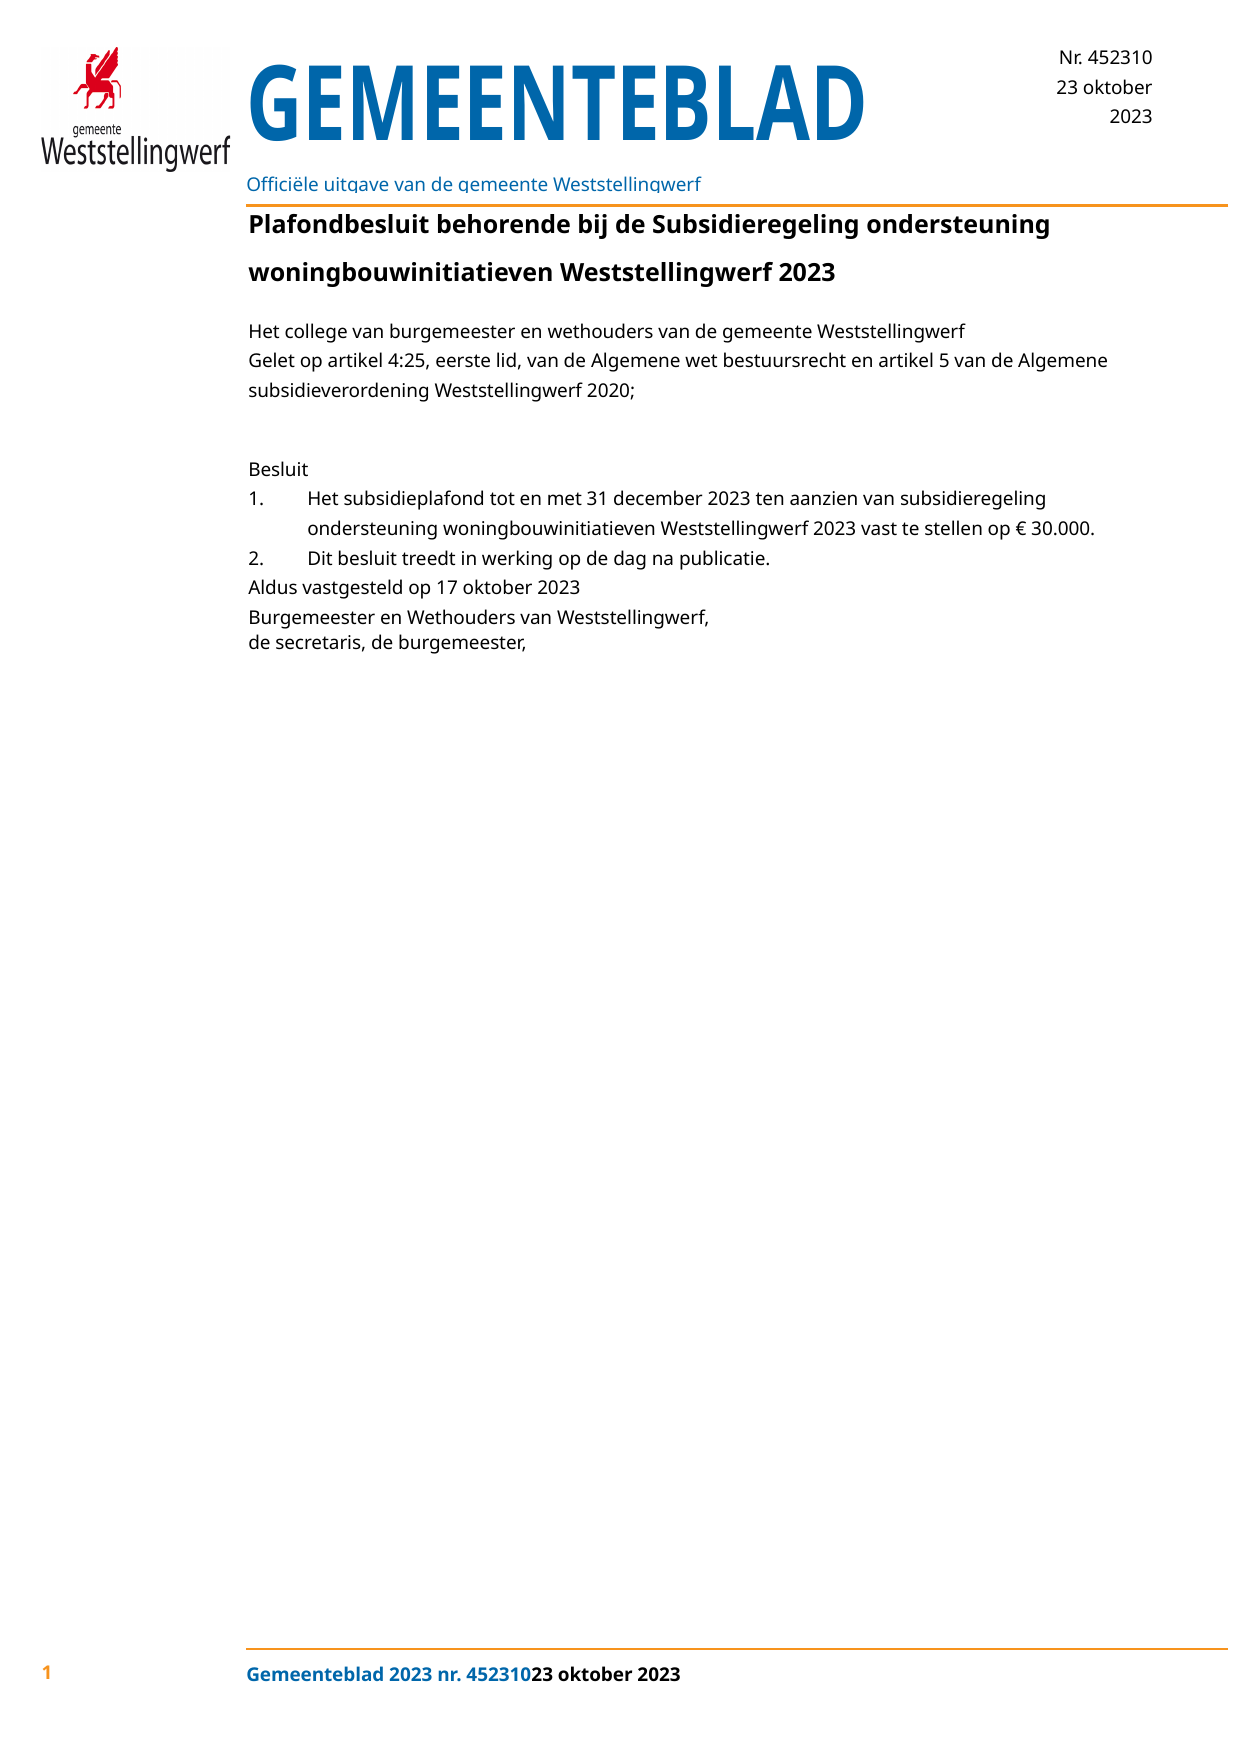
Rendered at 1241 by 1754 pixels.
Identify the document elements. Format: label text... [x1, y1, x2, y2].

text Aldus vastgesteld op 17 oktober 2023 [248, 574, 1152, 600]
list Het subsidieplafond tot en met 31 december 2023 ten aanzien van subsidieregeling ondersteuning woningbouwinitiatieven Weststellingwerf 2023 vast te stellen op € 30.000. [248, 486, 1152, 541]
text de secretaris, de burgemeester, [248, 629, 1152, 655]
picture [41, 47, 231, 172]
text Gelet op artikel 4:25, eerste lid, van de Algemene wet bestuursrecht en artikel 5 van de Algemene subsidieverordening Weststellingwerf 2020; [248, 347, 1152, 403]
text Het college van burgemeester en wethouders van de gemeente Weststellingwerf [248, 318, 1152, 344]
text Burgemeester en Wethouders van Weststellingwerf, [248, 604, 1152, 629]
list Dit besluit treedt in werking op de dag na publicatie. [248, 545, 1152, 570]
text Besluit [248, 456, 1152, 482]
text Plafondbesluit behorende bij de Subsidieregeling ondersteuning woningbouwinitiatieven Weststellingwerf 2023 [248, 207, 1152, 288]
